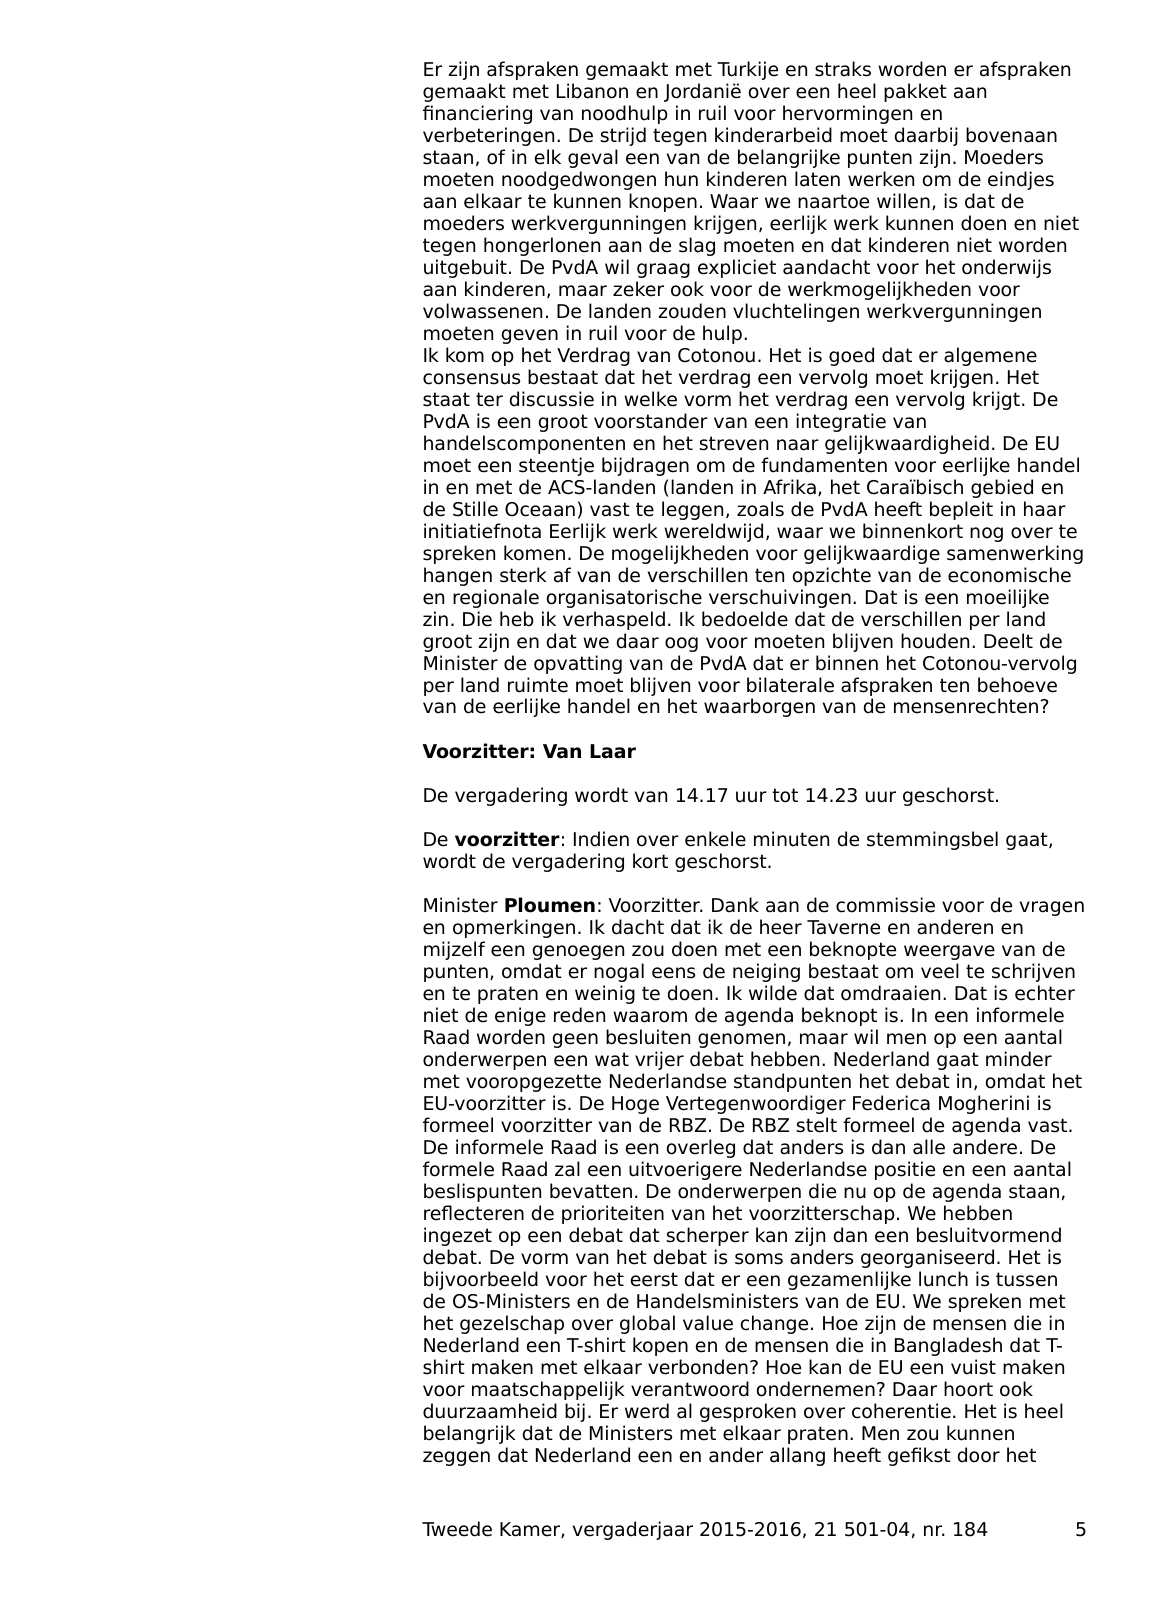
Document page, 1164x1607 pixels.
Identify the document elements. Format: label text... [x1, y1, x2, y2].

text Ik kom op het Verdrag van Cotonou. Het is goed dat er algemene consensus bestaat dat het verdrag een vervolg moet krijgen. Het staat ter discussie in welke vorm het verdrag een vervolg krijgt. De PvdA is een groot voorstander van een integratie van handelscomponenten en het streven naar gelijkwaardigheid. De EU moet een steentje bijdragen om de fundamenten voor eerlijke handel in en met de ACS-landen (landen in Afrika, het Caraïbisch gebied en de Stille Oceaan) vast te leggen, zoals de PvdA heeft bepleit in haar initiatiefnota Eerlijk werk wereldwijd, waar we binnenkort nog over te spreken komen. De mogelijkheden voor gelijkwaardige samenwerking hangen sterk af van de verschillen ten opzichte van de economische en regionale organisatorische verschuivingen. Dat is een moeilijke zin. Die heb ik verhaspeld. Ik bedoelde dat de verschillen per land groot zijn en dat we daar oog voor moeten blijven houden. Deelt de Minister de opvatting van de PvdA dat er binnen het Cotonou-vervolg per land ruimte moet blijven voor bilaterale afspraken ten behoeve van de eerlijke handel en het waarborgen van de mensenrechten? [422, 345, 1087, 718]
text Minister Ploumen: Voorzitter. Dank aan de commissie voor de vragen en opmerkingen. Ik dacht dat ik de heer Taverne en anderen en mijzelf een genoegen zou doen met een beknopte weergave van de punten, omdat er nogal eens de neiging bestaat om veel te schrijven en te praten en weinig te doen. Ik wilde dat omdraaien. Dat is echter niet de enige reden waarom de agenda beknopt is. In een informele Raad worden geen besluiten genomen, maar wil men op een aantal onderwerpen een wat vrijer debat hebben. Nederland gaat minder met vooropgezette Nederlandse standpunten het debat in, omdat het EU-voorzitter is. De Hoge Vertegenwoordiger Federica Mogherini is formeel voorzitter van de RBZ. De RBZ stelt formeel de agenda vast. De informele Raad is een overleg dat anders is dan alle andere. De formele Raad zal een uitvoerigere Nederlandse positie en een aantal beslispunten bevatten. De onderwerpen die nu op de agenda staan, reflecteren de prioriteiten van het voorzitterschap. We hebben ingezet op een debat dat scherper kan zijn dan een besluitvormend debat. De vorm van het debat is soms anders georganiseerd. Het is bijvoorbeeld voor het eerst dat er een gezamenlijke lunch is tussen de OS-Ministers en de Handelsministers van de EU. We spreken met het gezelschap over global value change. Hoe zijn de mensen die in Nederland een T-shirt kopen en de mensen die in Bangladesh dat T-shirt maken met elkaar verbonden? Hoe kan de EU een vuist maken voor maatschappelijk verantwoord ondernemen? Daar hoort ook duurzaamheid bij. Er werd al gesproken over coherentie. Het is heel belangrijk dat de Ministers met elkaar praten. Men zou kunnen zeggen dat Nederland een en ander allang heeft gefikst door het [422, 895, 1087, 1467]
subtitle Voorzitter: Van Laar [422, 741, 1087, 763]
text Er zijn afspraken gemaakt met Turkije en straks worden er afspraken gemaakt met Libanon en Jordanië over een heel pakket aan financiering van noodhulp in ruil voor hervormingen en verbeteringen. De strijd tegen kinderarbeid moet daarbij bovenaan staan, of in elk geval een van de belangrijke punten zijn. Moeders moeten noodgedwongen hun kinderen laten werken om de eindjes aan elkaar te kunnen knopen. Waar we naartoe willen, is dat de moeders werkvergunningen krijgen, eerlijk werk kunnen doen en niet tegen hongerlonen aan de slag moeten en dat kinderen niet worden uitgebuit. De PvdA wil graag expliciet aandacht voor het onderwijs aan kinderen, maar zeker ook voor de werkmogelijkheden voor volwassenen. De landen zouden vluchtelingen werkvergunningen moeten geven in ruil voor de hulp. [422, 59, 1087, 345]
text De vergadering wordt van 14.17 uur tot 14.23 uur geschorst. [422, 785, 1087, 807]
text De voorzitter: Indien over enkele minuten de stemmingsbel gaat, wordt de vergadering kort geschorst. [422, 829, 1087, 873]
